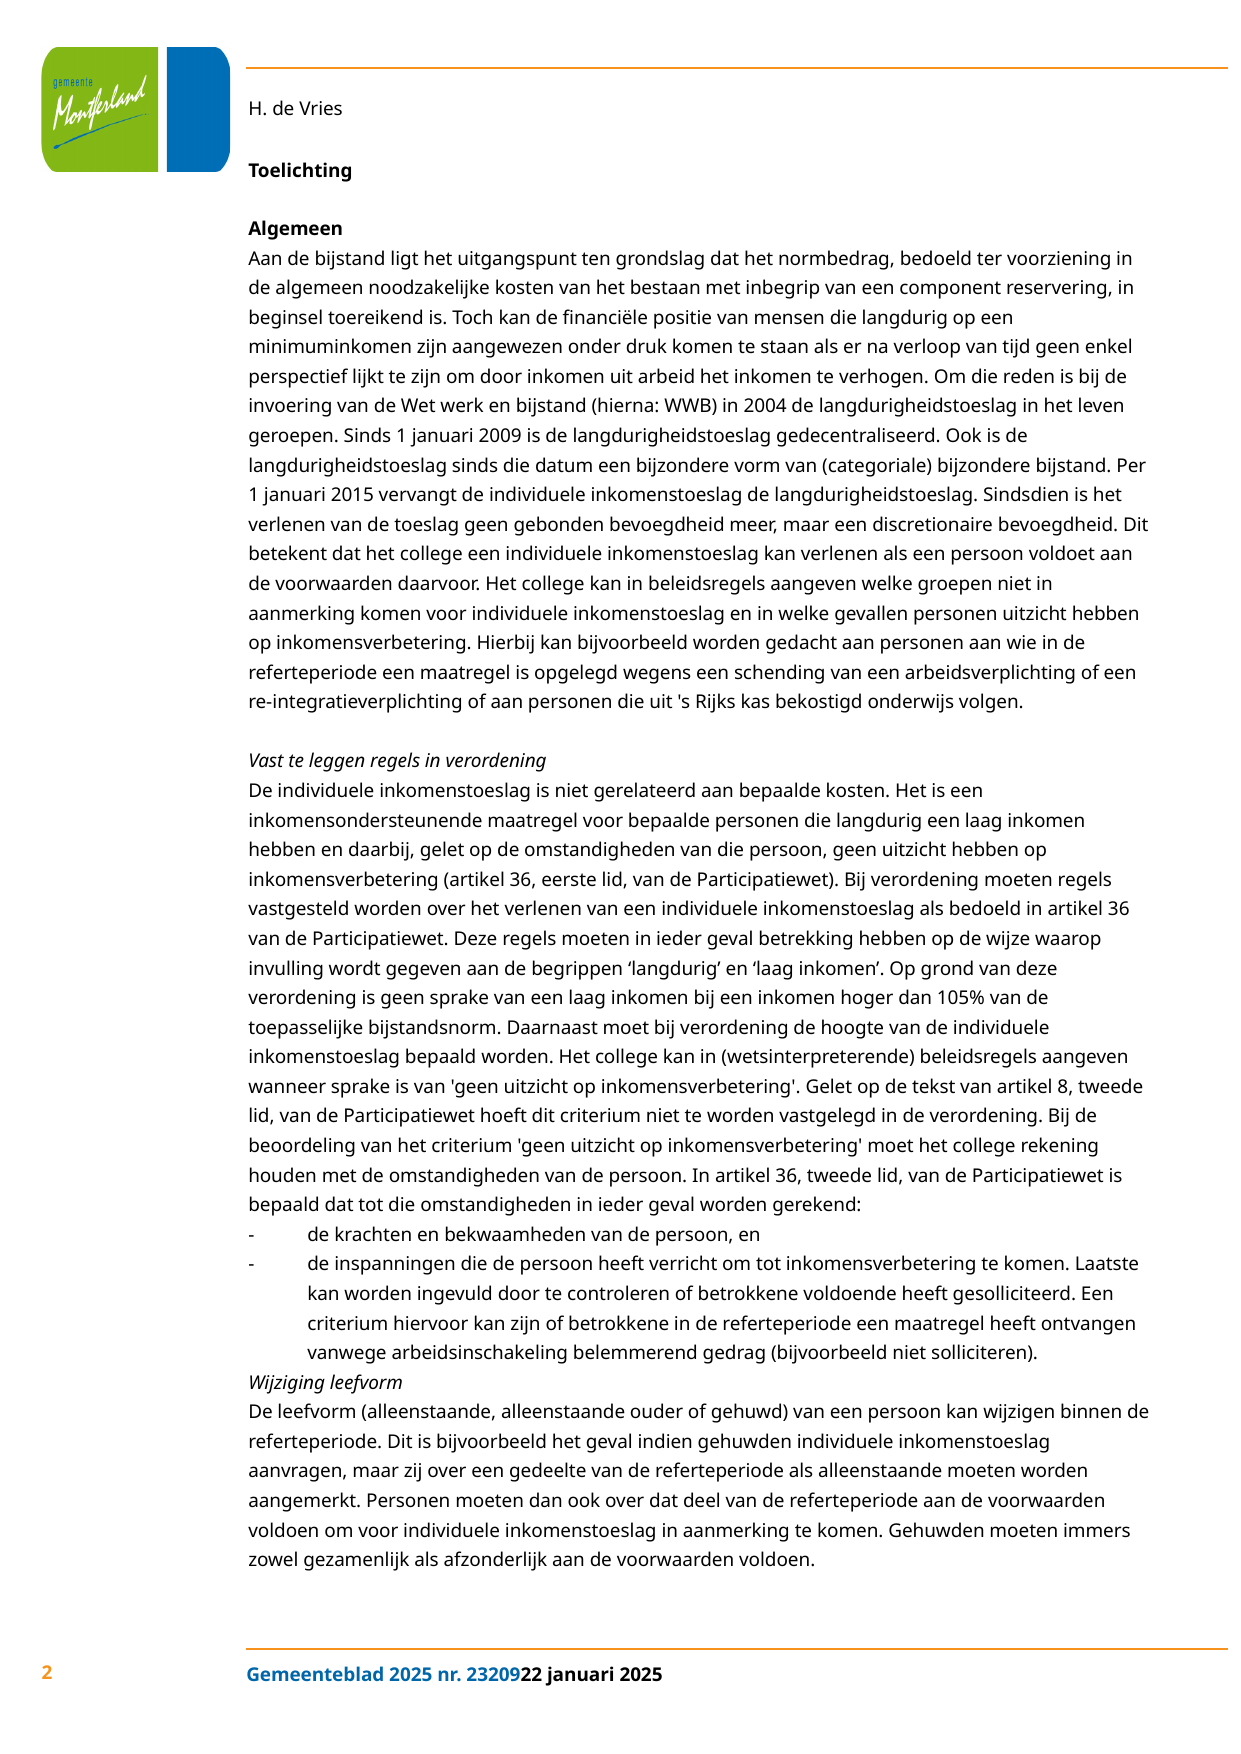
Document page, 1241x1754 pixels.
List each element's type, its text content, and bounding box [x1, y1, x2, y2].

text Algemeen [248, 215, 1152, 241]
text De leefvorm (alleenstaande, alleenstaande ouder of gehuwd) van een persoon kan wijzigen binnen de referteperiode. Dit is bijvoorbeeld het geval indien gehuwden individuele inkomenstoeslag aanvragen, maar zij over een gedeelte van de referteperiode als alleenstaande moeten worden aangemerkt. Personen moeten dan ook over dat deel van de referteperiode aan de voorwaarden voldoen om voor individuele inkomenstoeslag in aanmerking te komen. Gehuwden moeten immers zowel gezamenlijk als afzonderlijk aan de voorwaarden voldoen. [248, 1398, 1152, 1572]
text Aan de bijstand ligt het uitgangspunt ten grondslag dat het normbedrag, bedoeld ter voorziening in de algemeen noodzakelijke kosten van het bestaan met inbegrip van een component reservering, in beginsel toereikend is. Toch kan de financiële positie van mensen die langdurig op een minimuminkomen zijn aangewezen onder druk komen te staan als er na verloop van tijd geen enkel perspectief lijkt te zijn om door inkomen uit arbeid het inkomen te verhogen. Om die reden is bij de invoering van de Wet werk en bijstand (hierna: WWB) in 2004 de langdurigheidstoeslag in het leven geroepen. Sinds 1 januari 2009 is de langdurigheidstoeslag gedecentraliseerd. Ook is de langdurigheidstoeslag sinds die datum een bijzondere vorm van (categoriale) bijzondere bijstand. Per 1 januari 2015 vervangt de individuele inkomenstoeslag de langdurigheidstoeslag. Sindsdien is het verlenen van de toeslag geen gebonden bevoegdheid meer, maar een discretionaire bevoegdheid. Dit betekent dat het college een individuele inkomenstoeslag kan verlenen als een persoon voldoet aan de voorwaarden daarvoor. Het college kan in beleidsregels aangeven welke groepen niet in aanmerking komen voor individuele inkomenstoeslag en in welke gevallen personen uitzicht hebben op inkomensverbetering. Hierbij kan bijvoorbeeld worden gedacht aan personen aan wie in de referteperiode een maatregel is opgelegd wegens een schending van een arbeidsverplichting of een re-integratieverplichting of aan personen die uit 's Rijks kas bekostigd onderwijs volgen. [248, 245, 1152, 714]
list de inspanningen die de persoon heeft verricht om tot inkomensverbetering te komen. Laatste kan worden ingevuld door te controleren of betrokkene voldoende heeft gesolliciteerd. Een criterium hiervoor kan zijn of betrokkene in de referteperiode een maatregel heeft ontvangen vanwege arbeidsinschakeling belemmerend gedrag (bijvoorbeeld niet solliciteren). [248, 1251, 1152, 1365]
text Toelichting [248, 146, 1152, 186]
text H. de Vries [248, 95, 1152, 121]
text Wijziging leefvorm [248, 1369, 1152, 1394]
text De individuele inkomenstoeslag is niet gerelateerd aan bepaalde kosten. Het is een inkomensondersteunende maatregel voor bepaalde personen die langdurig een laag inkomen hebben en daarbij, gelet op de omstandigheden van die persoon, geen uitzicht hebben op inkomensverbetering (artikel 36, eerste lid, van de Participatiewet). Bij verordening moeten regels vastgesteld worden over het verlenen van een individuele inkomenstoeslag als bedoeld in artikel 36 van de Participatiewet. Deze regels moeten in ieder geval betrekking hebben op de wijze waarop invulling wordt gegeven aan de begrippen ‘langdurig’ en ‘laag inkomen’. Op grond van deze verordening is geen sprake van een laag inkomen bij een inkomen hoger dan 105% van de toepasselijke bijstandsnorm. Daarnaast moet bij verordening de hoogte van de individuele inkomenstoeslag bepaald worden. Het college kan in (wetsinterpreterende) beleidsregels aangeven wanneer sprake is van 'geen uitzicht op inkomensverbetering'. Gelet op de tekst van artikel 8, tweede lid, van de Participatiewet hoeft dit criterium niet te worden vastgelegd in de verordening. Bij de beoordeling van het criterium 'geen uitzicht op inkomensverbetering' moet het college rekening houden met de omstandigheden van de persoon. In artikel 36, tweede lid, van de Participatiewet is bepaald dat tot die omstandigheden in ieder geval worden gerekend: [248, 777, 1152, 1217]
text Vast te leggen regels in verordening [248, 748, 1152, 773]
picture [41, 47, 231, 172]
list de krachten en bekwaamheden van de persoon, en [248, 1221, 1152, 1247]
